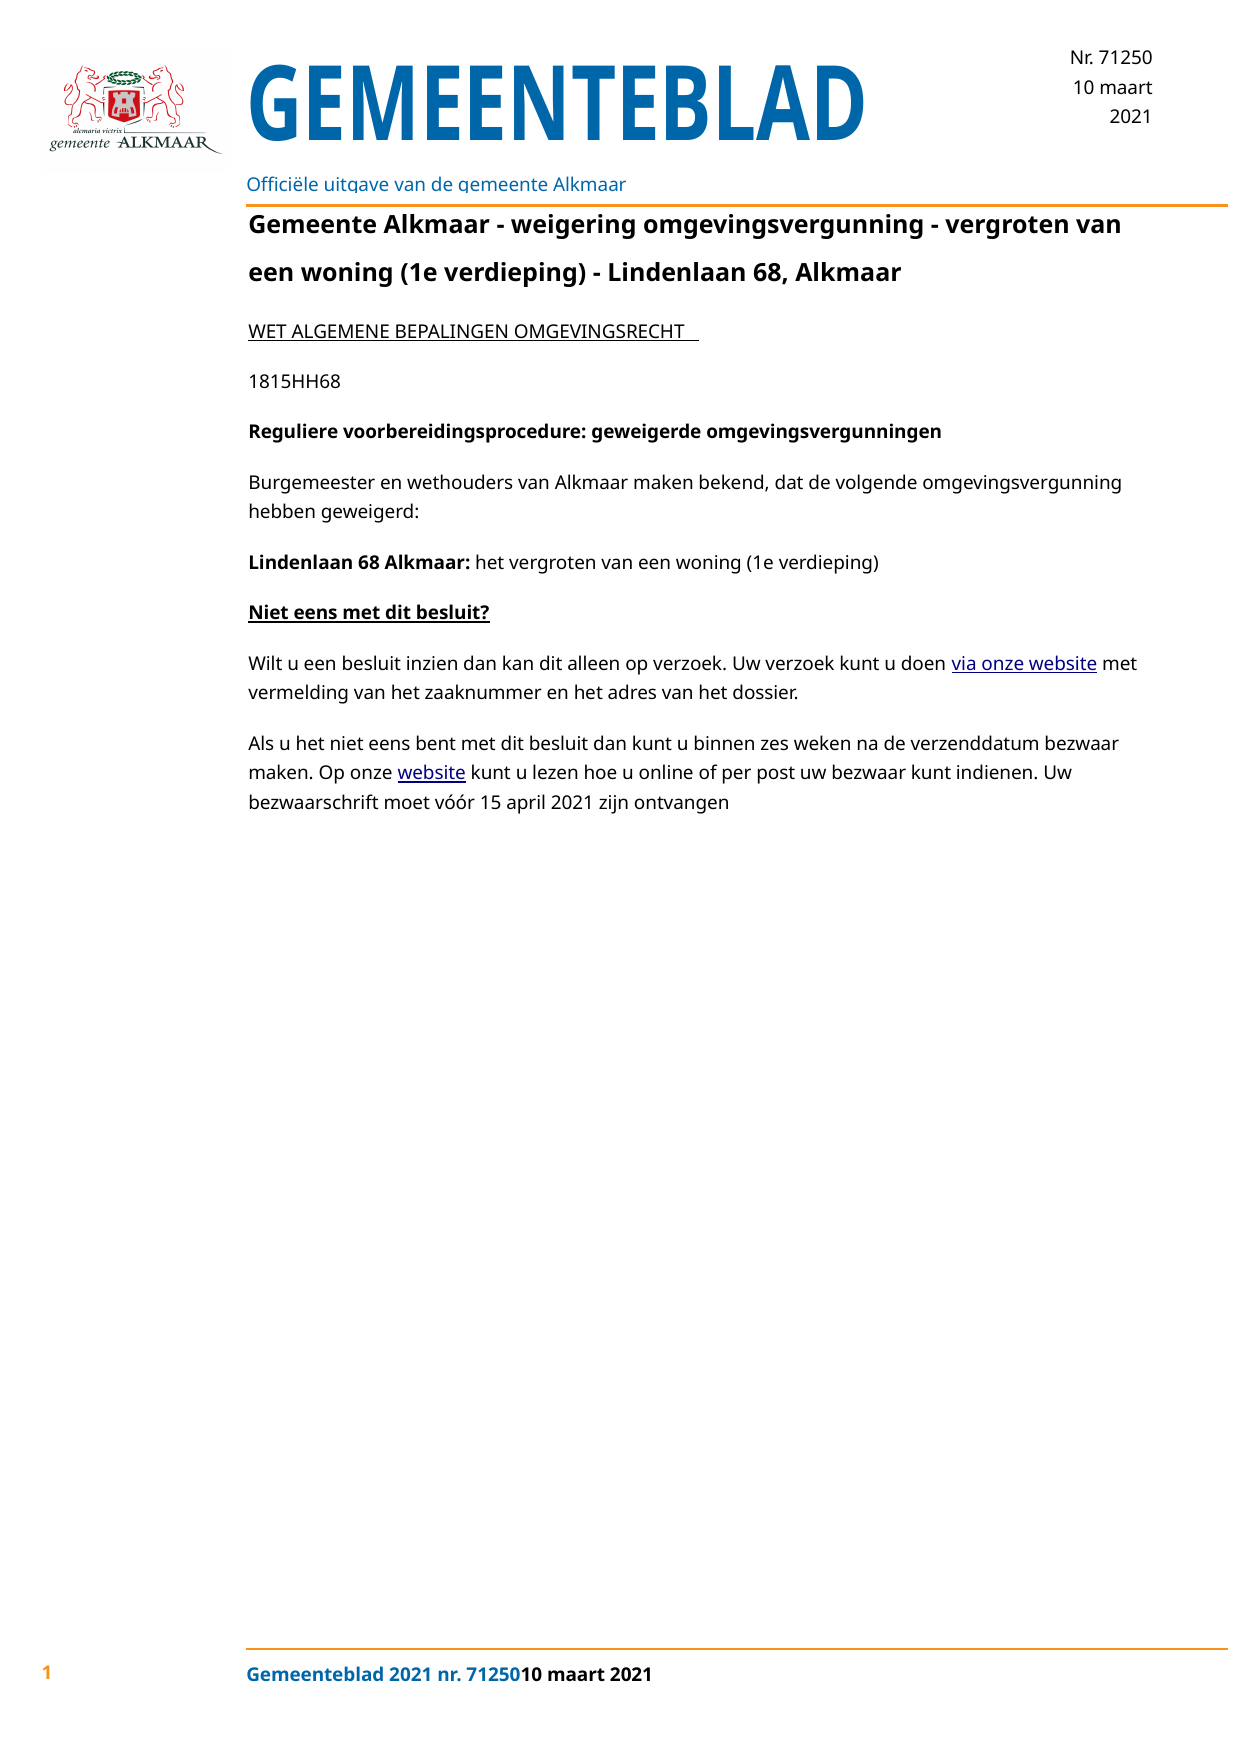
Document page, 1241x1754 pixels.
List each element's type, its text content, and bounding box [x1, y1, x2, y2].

picture [41, 47, 231, 172]
text Gemeente Alkmaar - weigering omgevingsvergunning - vergroten van een woning (1e verdieping) - Lindenlaan 68, Alkmaar [248, 207, 1152, 288]
text Niet eens met dit besluit? [248, 599, 1152, 625]
text Wilt u een besluit inzien dan kan dit alleen op verzoek. Uw verzoek kunt u doen via onze website met vermelding van het zaaknummer en het adres van het dossier. [248, 650, 1152, 705]
text Reguliere voorbereidingsprocedure: geweigerde omgevingsvergunningen [248, 419, 1152, 444]
text Burgemeester en wethouders van Alkmaar maken bekend, dat de volgende omgevingsvergunning hebben geweigerd: [248, 469, 1152, 524]
text WET ALGEMENE BEPALINGEN OMGEVINGSRECHT [248, 318, 1152, 344]
text Lindenlaan 68 Alkmaar: het vergroten van een woning (1e verdieping) [248, 549, 1152, 575]
text 1815HH68 [248, 368, 1152, 394]
text Als u het niet eens bent met dit besluit dan kunt u binnen zes weken na de verzenddatum bezwaar maken. Op onze website kunt u lezen hoe u online of per post uw bezwaar kunt indienen. Uw bezwaarschrift moet vóór 15 april 2021 zijn ontvangen [248, 730, 1152, 815]
